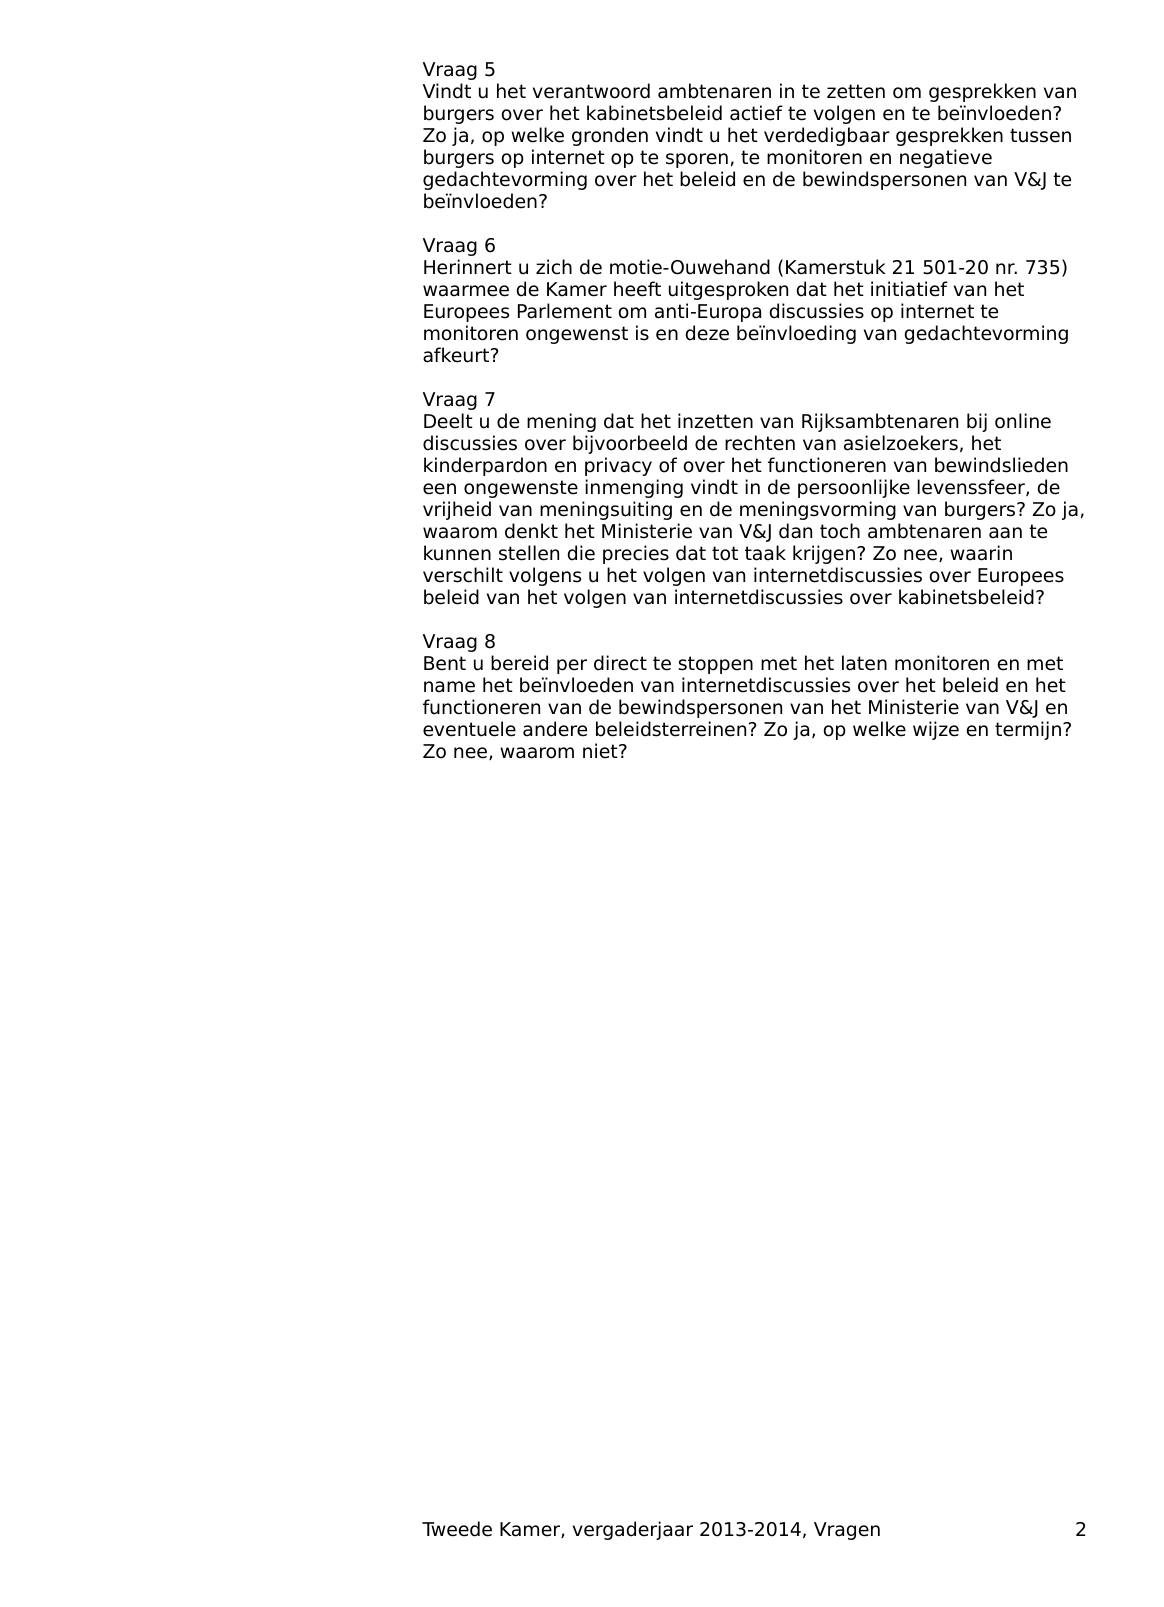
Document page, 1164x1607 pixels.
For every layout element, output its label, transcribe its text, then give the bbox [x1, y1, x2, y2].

text Vindt u het verantwoord ambtenaren in te zetten om gesprekken van burgers over het kabinetsbeleid actief te volgen en te beïnvloeden? Zo ja, op welke gronden vindt u het verdedigbaar gesprekken tussen burgers op internet op te sporen, te monitoren en negatieve gedachtevorming over het beleid en de bewindspersonen van V&J te beïnvloeden? [422, 81, 1087, 213]
text Vraag 8 [422, 631, 1087, 653]
text Vraag 5 [422, 59, 1087, 81]
text Herinnert u zich de motie-Ouwehand (Kamerstuk 21 501-20 nr. 735) waarmee de Kamer heeft uitgesproken dat het initiatief van het Europees Parlement om anti-Europa discussies op internet te monitoren ongewenst is en deze beïnvloeding van gedachtevorming afkeurt? [422, 257, 1087, 367]
text Deelt u de mening dat het inzetten van Rijksambtenaren bij online discussies over bijvoorbeeld de rechten van asielzoekers, het kinderpardon en privacy of over het functioneren van bewindslieden een ongewenste inmenging vindt in de persoonlijke levenssfeer, de vrijheid van meningsuiting en de meningsvorming van burgers? Zo ja, waarom denkt het Ministerie van V&J dan toch ambtenaren aan te kunnen stellen die precies dat tot taak krijgen? Zo nee, waarin verschilt volgens u het volgen van internetdiscussies over Europees beleid van het volgen van internetdiscussies over kabinetsbeleid? [422, 411, 1087, 609]
text Vraag 6 [422, 235, 1087, 257]
text Vraag 7 [422, 389, 1087, 411]
text Bent u bereid per direct te stoppen met het laten monitoren en met name het beïnvloeden van internetdiscussies over het beleid en het functioneren van de bewindspersonen van het Ministerie van V&J en eventuele andere beleidsterreinen? Zo ja, op welke wijze en termijn? Zo nee, waarom niet? [422, 653, 1087, 763]
